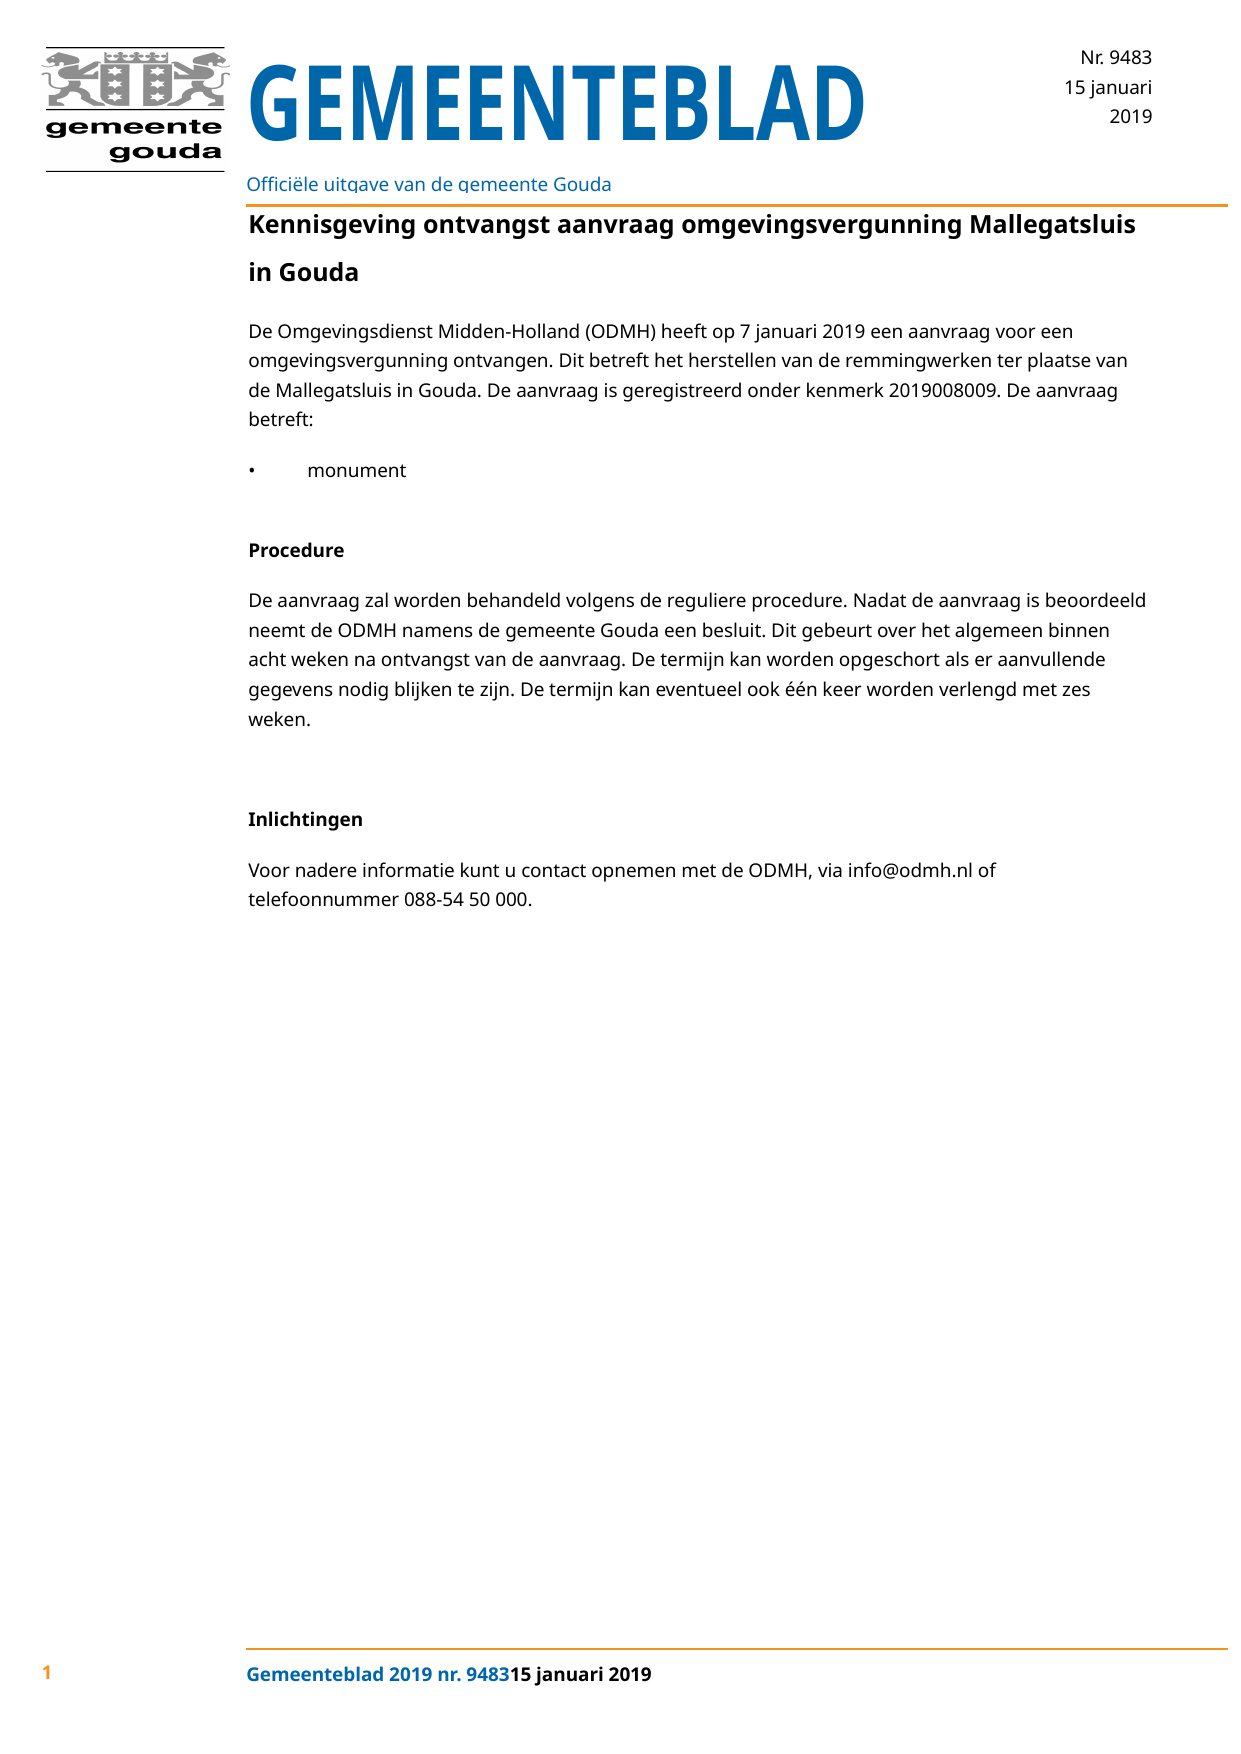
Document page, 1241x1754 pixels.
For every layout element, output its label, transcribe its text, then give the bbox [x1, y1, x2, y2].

picture [41, 47, 231, 172]
text De Omgevingsdienst Midden-Holland (ODMH) heeft op 7 januari 2019 een aanvraag voor een omgevingsvergunning ontvangen. Dit betreft het herstellen van de remmingwerken ter plaatse van de Mallegatsluis in Gouda. De aanvraag is geregistreerd onder kenmerk 2019008009. De aanvraag betreft: [248, 318, 1152, 432]
text Voor nadere informatie kunt u contact opnemen met de ODMH, via info@odmh.nl of telefoonnummer 088-54 50 000. [248, 857, 1152, 912]
text De aanvraag zal worden behandeld volgens de reguliere procedure. Nadat de aanvraag is beoordeeld neemt de ODMH namens de gemeente Gouda een besluit. Dit gebeurt over het algemeen binnen acht weken na ontvangst van de aanvraag. De termijn kan worden opgeschort als er aanvullende gegevens nodig blijken te zijn. De termijn kan eventueel ook één keer worden verlengd met zes weken. [248, 587, 1152, 732]
text Inlichtingen [248, 807, 1152, 832]
list monument [248, 457, 1152, 483]
text Procedure [248, 537, 1152, 563]
text Kennisgeving ontvangst aanvraag omgevingsvergunning Mallegatsluis in Gouda [248, 207, 1152, 288]
